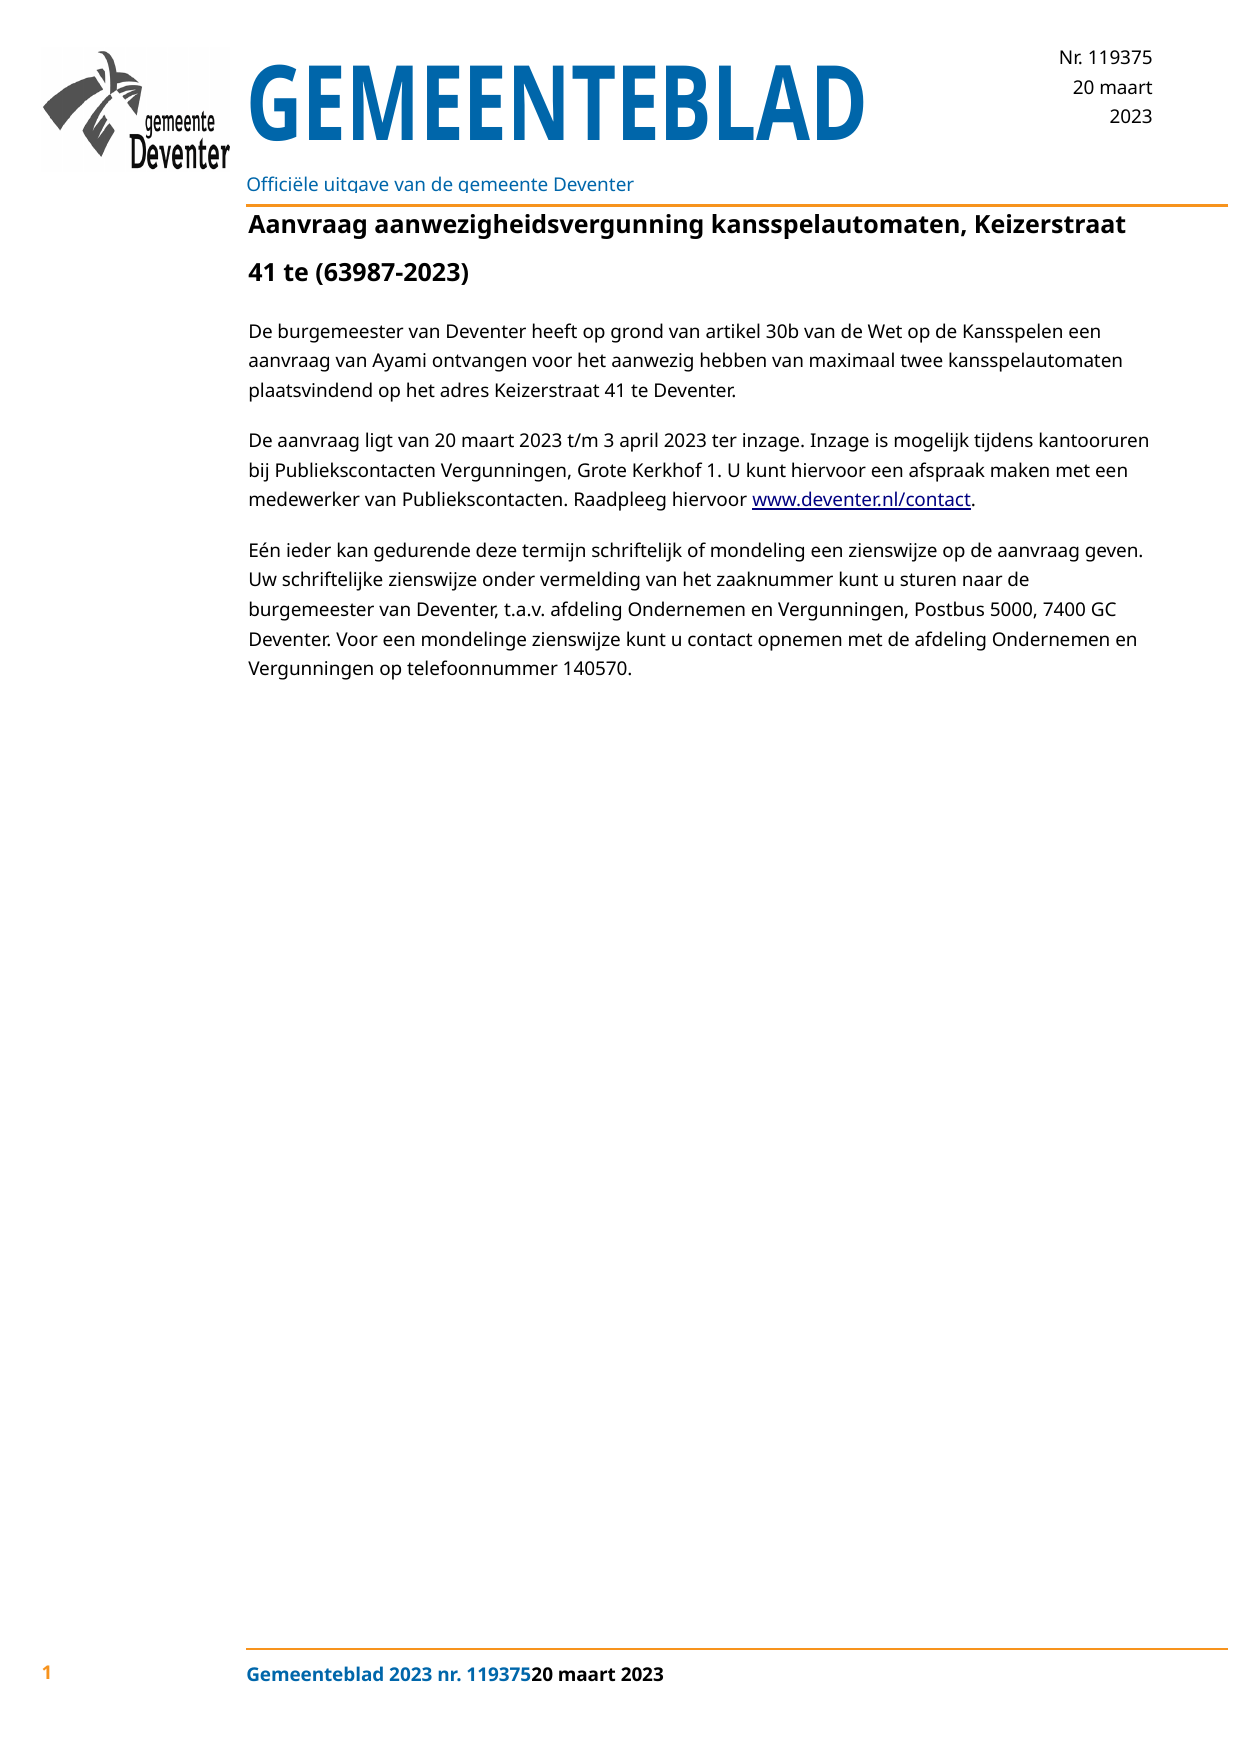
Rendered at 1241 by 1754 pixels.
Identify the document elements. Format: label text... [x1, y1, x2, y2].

text Eén ieder kan gedurende deze termijn schriftelijk of mondeling een zienswijze op de aanvraag geven. Uw schriftelijke zienswijze onder vermelding van het zaaknummer kunt u sturen naar de burgemeester van Deventer, t.a.v. afdeling Ondernemen en Vergunningen, Postbus 5000, 7400 GC Deventer. Voor een mondelinge zienswijze kunt u contact opnemen met de afdeling Ondernemen en Vergunningen op telefoonnummer 140570. [248, 537, 1152, 681]
text De burgemeester van Deventer heeft op grond van artikel 30b van de Wet op de Kansspelen een aanvraag van Ayami ontvangen voor het aanwezig hebben van maximaal twee kansspelautomaten plaatsvindend op het adres Keizerstraat 41 te Deventer. [248, 318, 1152, 403]
text Aanvraag aanwezigheidsvergunning kansspelautomaten, Keizerstraat 41 te (63987-2023) [248, 207, 1152, 288]
text De aanvraag ligt van 20 maart 2023 t/m 3 april 2023 ter inzage. Inzage is mogelijk tijdens kantooruren bij Publiekscontacten Vergunningen, Grote Kerkhof 1. U kunt hiervoor een afspraak maken met een medewerker van Publiekscontacten. Raadpleeg hiervoor www.deventer.nl/contact. [248, 427, 1152, 512]
picture [41, 47, 231, 172]
